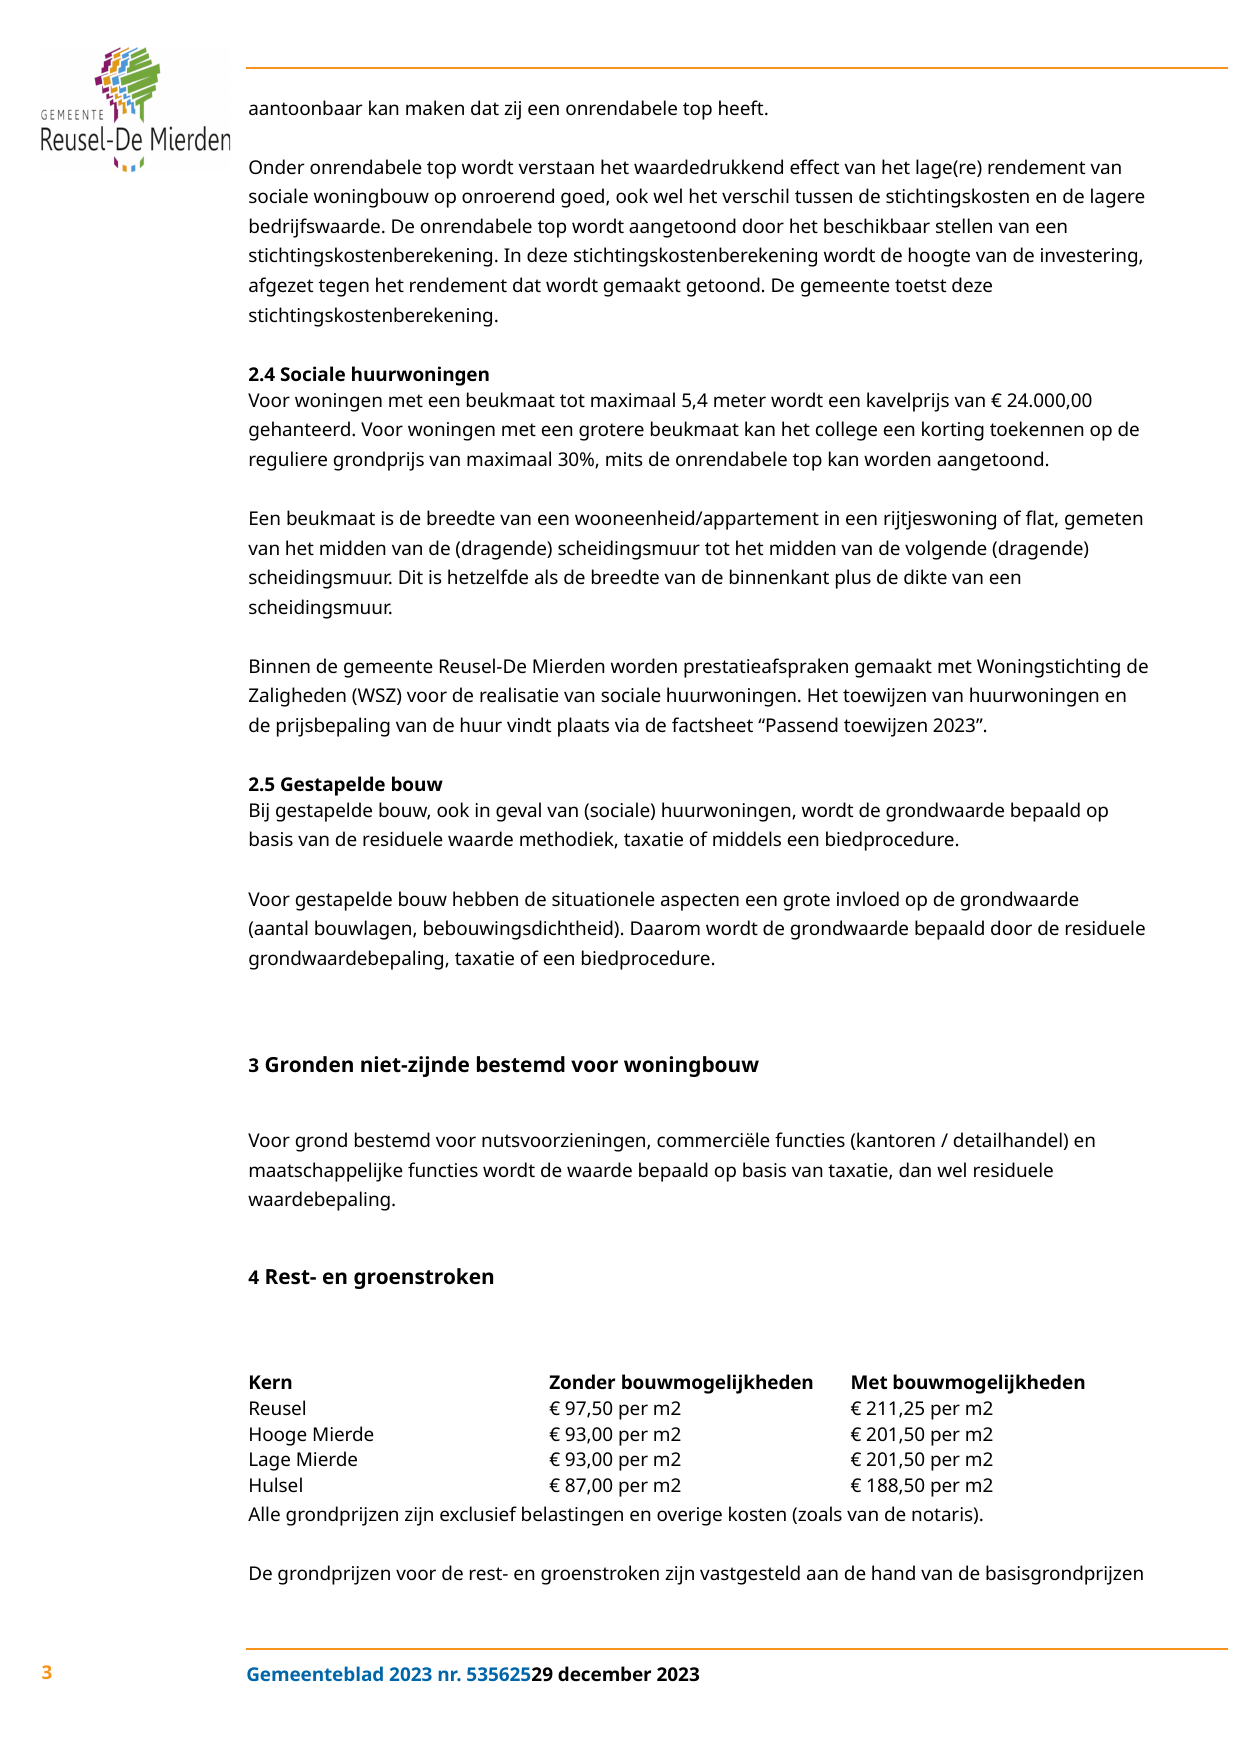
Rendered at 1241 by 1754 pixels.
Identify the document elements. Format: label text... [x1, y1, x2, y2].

table_cell Hooge Mierde [248, 1421, 549, 1446]
text 2.5 Gestapelde bouw [248, 771, 1152, 797]
text Voor woningen met een beukmaat tot maximaal 5,4 meter wordt een kavelprijs van € 24.000,00 gehanteerd. Voor woningen met een grotere beukmaat kan het college een korting toekennen op de reguliere grondprijs van maximaal 30%, mits de onrendabele top kan worden aangetoond. [248, 387, 1152, 472]
text 2.4 Sociale huurwoningen [248, 361, 1152, 387]
table_cell € 211,25 per m2 [850, 1395, 1152, 1421]
text Alle grondprijzen zijn exclusief belastingen en overige kosten (zoals van de notaris). [248, 1501, 1152, 1527]
text 3 Gronden niet-zijnde bestemd voor woningbouw [248, 1050, 1152, 1078]
text Binnen de gemeente Reusel-De Mierden worden prestatieafspraken gemaakt met Woningstichting de Zaligheden (WSZ) voor de realisatie van sociale huurwoningen. Het toewijzen van huurwoningen en de prijsbepaling van de huur vindt plaats via de factsheet “Passend toewijzen 2023”. [248, 653, 1152, 738]
text 4 Rest- en groenstroken [248, 1262, 1152, 1290]
text Voor grond bestemd voor nutsvoorzieningen, commerciële functies (kantoren / detailhandel) en maatschappelijke functies wordt de waarde bepaald op basis van taxatie, dan wel residuele waardebepaling. [248, 1127, 1152, 1212]
picture [41, 47, 231, 172]
table_cell Lage Mierde [248, 1446, 549, 1472]
table_cell € 188,50 per m2 [850, 1472, 1152, 1498]
table_cell € 93,00 per m2 [549, 1446, 850, 1472]
text Onder onrendabele top wordt verstaan het waardedrukkend effect van het lage(re) rendement van sociale woningbouw op onroerend goed, ook wel het verschil tussen de stichtingskosten en de lagere bedrijfswaarde. De onrendabele top wordt aangetoond door het beschikbaar stellen van een stichtingskostenberekening. In deze stichtingskostenberekening wordt de hoogte van de investering, afgezet tegen het rendement dat wordt gemaakt getoond. De gemeente toetst deze stichtingskostenberekening. [248, 154, 1152, 328]
table_header Kern [248, 1369, 549, 1395]
table_cell € 201,50 per m2 [850, 1446, 1152, 1472]
table_cell € 97,50 per m2 [549, 1395, 850, 1421]
text (aantal bouwlagen, bebouwingsdichtheid). Daarom wordt de grondwaarde bepaald door de residuele grondwaardebepaling, taxatie of een biedprocedure. [248, 915, 1152, 971]
table_header Met bouwmogelijkheden [850, 1369, 1152, 1395]
text De grondprijzen voor de rest- en groenstroken zijn vastgesteld aan de hand van de basisgrondprijzen [248, 1560, 1152, 1586]
table_cell Hulsel [248, 1472, 549, 1498]
text aantoonbaar kan maken dat zij een onrendabele top heeft. [248, 95, 1152, 121]
table_header Zonder bouwmogelijkheden [549, 1369, 850, 1395]
table_cell € 93,00 per m2 [549, 1421, 850, 1446]
text Bij gestapelde bouw, ook in geval van (sociale) huurwoningen, wordt de grondwaarde bepaald op basis van de residuele waarde methodiek, taxatie of middels een biedprocedure. [248, 797, 1152, 852]
table_cell Reusel [248, 1395, 549, 1421]
text Voor gestapelde bouw hebben de situationele aspecten een grote invloed op de grondwaarde [248, 886, 1152, 912]
table_cell € 201,50 per m2 [850, 1421, 1152, 1446]
text Een beukmaat is de breedte van een wooneenheid/appartement in een rijtjeswoning of flat, gemeten van het midden van de (dragende) scheidingsmuur tot het midden van de volgende (dragende) scheidingsmuur. Dit is hetzelfde als de breedte van de binnenkant plus de dikte van een scheidingsmuur. [248, 505, 1152, 619]
table_cell € 87,00 per m2 [549, 1472, 850, 1498]
